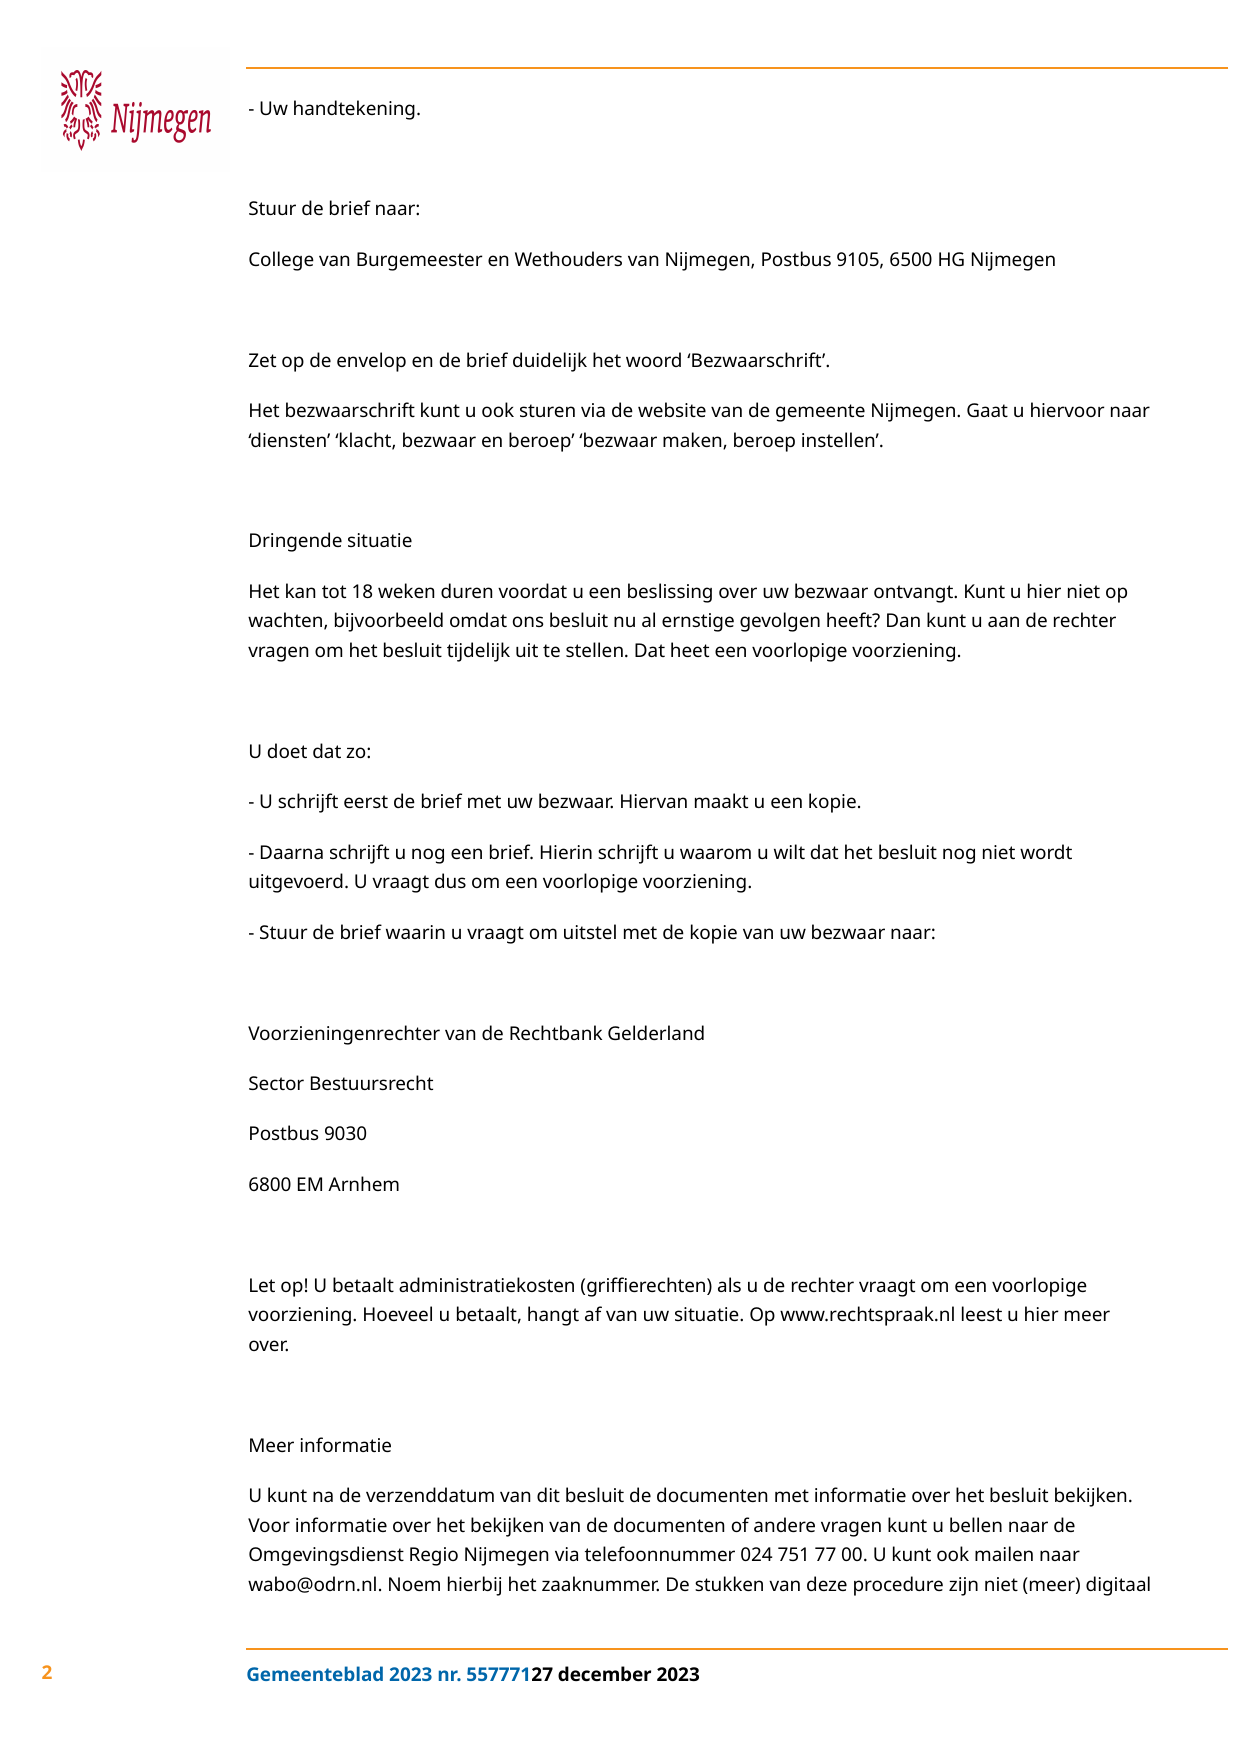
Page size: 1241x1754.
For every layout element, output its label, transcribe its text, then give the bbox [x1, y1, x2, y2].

text - Daarna schrijft u nog een brief. Hierin schrijft u waarom u wilt dat het besluit nog niet wordt uitgevoerd. U vraagt dus om een voorlopige voorziening. [248, 839, 1152, 894]
text Meer informatie [248, 1432, 1152, 1458]
text Dringende situatie [248, 528, 1152, 553]
text U doet dat zo: [248, 738, 1152, 764]
text Zet op de envelop en de brief duidelijk het woord ‘Bezwaarschrift’. [248, 347, 1152, 373]
picture [41, 47, 231, 172]
text U kunt na de verzenddatum van dit besluit de documenten met informatie over het besluit bekijken. Voor informatie over het bekijken van de documenten of andere vragen kunt u bellen naar de Omgevingsdienst Regio Nijmegen via telefoonnummer 024 751 77 00. U kunt ook mailen naar wabo@odrn.nl. Noem hierbij het zaaknummer. De stukken van deze procedure zijn niet (meer) digitaal [248, 1482, 1152, 1597]
text Voorzieningenrechter van de Rechtbank Gelderland [248, 1020, 1152, 1046]
text - Uw handtekening. [248, 95, 1152, 121]
text Let op! U betaalt administratiekosten (griffierechten) als u de rechter vraagt om een voorlopige voorziening. Hoeveel u betaalt, hangt af van uw situatie. Op www.rechtspraak.nl leest u hier meer over. [248, 1272, 1152, 1357]
text Postbus 9030 [248, 1121, 1152, 1146]
text 6800 EM Arnhem [248, 1171, 1152, 1197]
text College van Burgemeester en Wethouders van Nijmegen, Postbus 9105, 6500 HG Nijmegen [248, 246, 1152, 272]
text Sector Bestuursrecht [248, 1070, 1152, 1096]
text - Stuur de brief waarin u vraagt om uitstel met de kopie van uw bezwaar naar: [248, 919, 1152, 945]
text - U schrijft eerst de brief met uw bezwaar. Hiervan maakt u een kopie. [248, 788, 1152, 814]
text Het kan tot 18 weken duren voordat u een beslissing over uw bezwaar ontvangt. Kunt u hier niet op wachten, bijvoorbeeld omdat ons besluit nu al ernstige gevolgen heeft? Dan kunt u aan de rechter vragen om het besluit tijdelijk uit te stellen. Dat heet een voorlopige voorziening. [248, 578, 1152, 663]
text Het bezwaarschrift kunt u ook sturen via de website van de gemeente Nijmegen. Gaat u hiervoor naar ‘diensten’ ‘klacht, bezwaar en beroep’ ‘bezwaar maken, beroep instellen’. [248, 397, 1152, 453]
text Stuur de brief naar: [248, 196, 1152, 221]
